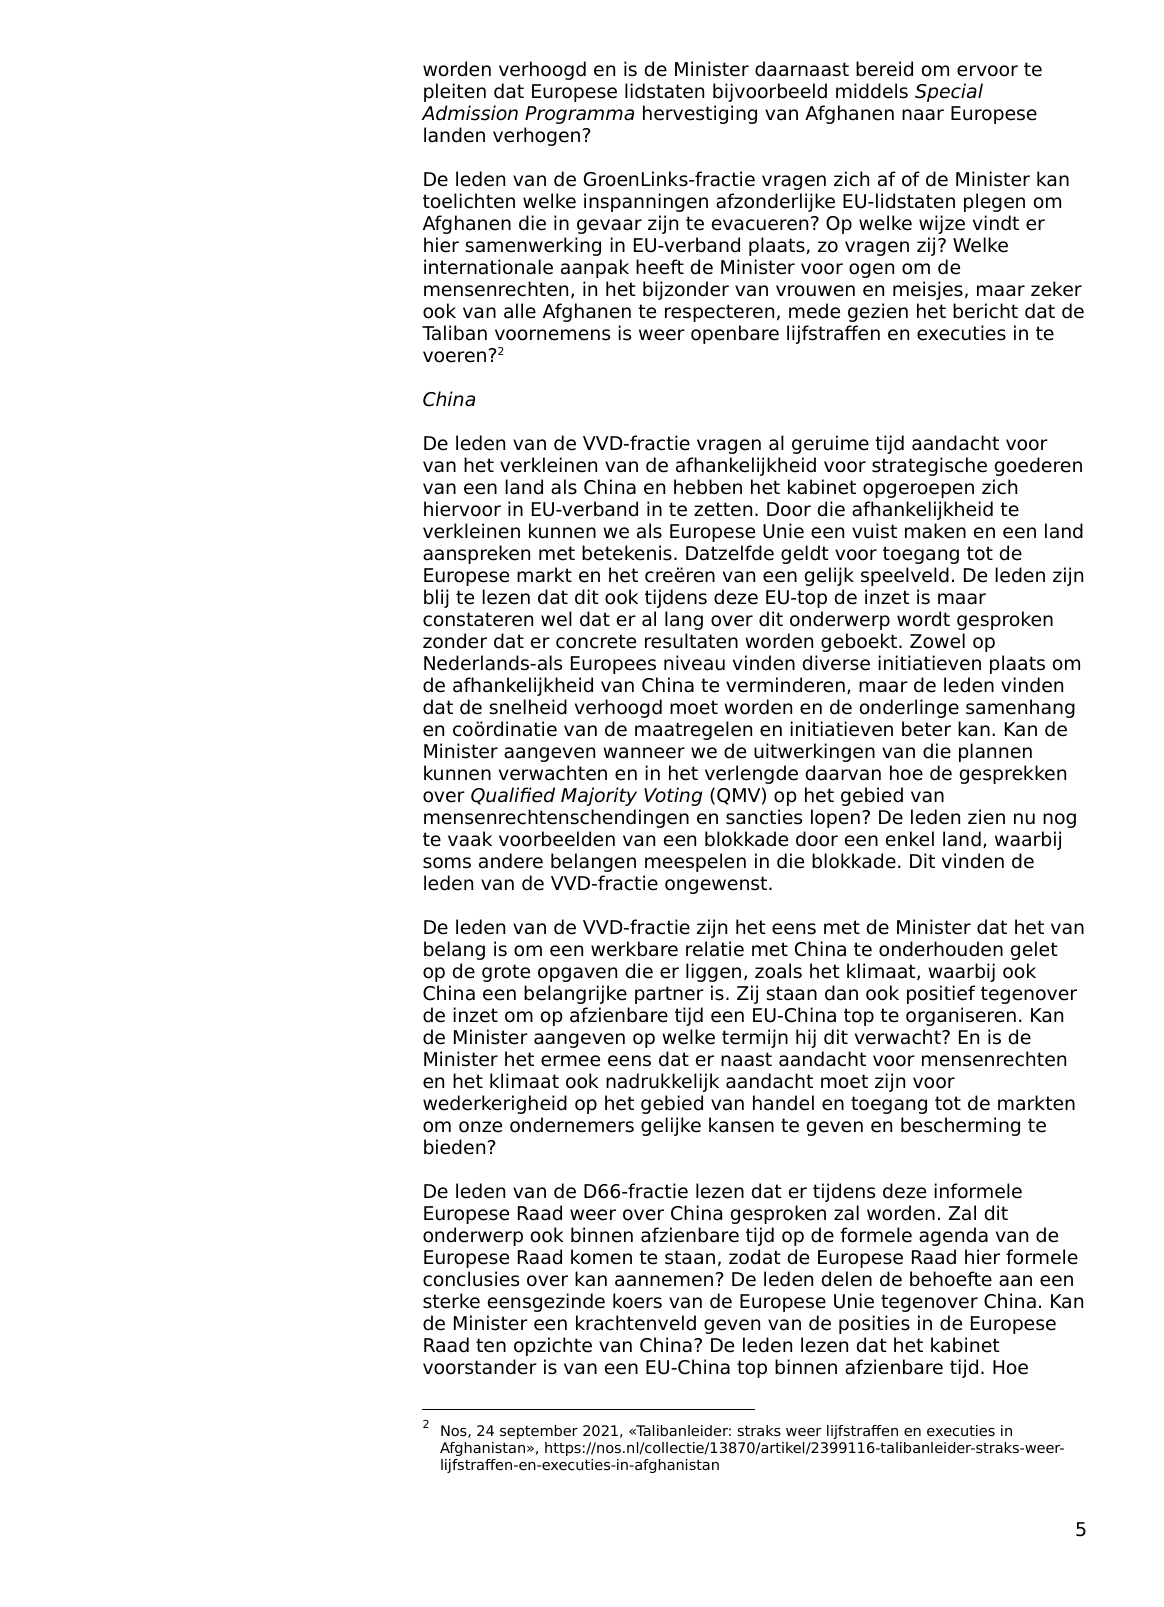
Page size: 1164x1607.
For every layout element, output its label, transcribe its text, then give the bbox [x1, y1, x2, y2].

text Nos, 24 september 2021, «Talibanleider: straks weer lijfstraffen en executies in Afghanistan», https://nos.nl/collectie/13870/artikel/2399116-talibanleider-straks-weer-lijfstraffen-en-executies-in-afghanistan [422, 1418, 1087, 1474]
text De leden van de GroenLinks-fractie vragen zich af of de Minister kan toelichten welke inspanningen afzonderlijke EU-lidstaten plegen om Afghanen die in gevaar zijn te evacueren? Op welke wijze vindt er hier samenwerking in EU-verband plaats, zo vragen zij? Welke internationale aanpak heeft de Minister voor ogen om de mensenrechten, in het bijzonder van vrouwen en meisjes, maar zeker ook van alle Afghanen te respecteren, mede gezien het bericht dat de Taliban voornemens is weer openbare lijfstraffen en executies in te voeren? [422, 169, 1087, 367]
text De leden van de VVD-fractie vragen al geruime tijd aandacht voor van het verkleinen van de afhankelijkheid voor strategische goederen van een land als China en hebben het kabinet opgeroepen zich hiervoor in EU-verband in te zetten. Door die afhankelijkheid te verkleinen kunnen we als Europese Unie een vuist maken en een land aanspreken met betekenis. Datzelfde geldt voor toegang tot de Europese markt en het creëren van een gelijk speelveld. De leden zijn blij te lezen dat dit ook tijdens deze EU-top de inzet is maar constateren wel dat er al lang over dit onderwerp wordt gesproken zonder dat er concrete resultaten worden geboekt. Zowel op Nederlands-als Europees niveau vinden diverse initiatieven plaats om de afhankelijkheid van China te verminderen, maar de leden vinden dat de snelheid verhoogd moet worden en de onderlinge samenhang en coördinatie van de maatregelen en initiatieven beter kan. Kan de Minister aangeven wanneer we de uitwerkingen van die plannen kunnen verwachten en in het verlengde daarvan hoe de gesprekken over Qualified Majority Voting (QMV) op het gebied van mensenrechtenschendingen en sancties lopen? De leden zien nu nog te vaak voorbeelden van een blokkade door een enkel land, waarbij soms andere belangen meespelen in die blokkade. Dit vinden de leden van de VVD-fractie ongewenst. [422, 433, 1087, 895]
text De leden van de VVD-fractie zijn het eens met de Minister dat het van belang is om een werkbare relatie met China te onderhouden gelet op de grote opgaven die er liggen, zoals het klimaat, waarbij ook China een belangrijke partner is. Zij staan dan ook positief tegenover de inzet om op afzienbare tijd een EU-China top te organiseren. Kan de Minister aangeven op welke termijn hij dit verwacht? En is de Minister het ermee eens dat er naast aandacht voor mensenrechten en het klimaat ook nadrukkelijk aandacht moet zijn voor wederkerigheid op het gebied van handel en toegang tot de markten om onze ondernemers gelijke kansen te geven en bescherming te bieden? [422, 917, 1087, 1159]
text De leden van de D66-fractie lezen dat er tijdens deze informele Europese Raad weer over China gesproken zal worden. Zal dit onderwerp ook binnen afzienbare tijd op de formele agenda van de Europese Raad komen te staan, zodat de Europese Raad hier formele conclusies over kan aannemen? De leden delen de behoefte aan een sterke eensgezinde koers van de Europese Unie tegenover China. Kan de Minister een krachtenveld geven van de posities in de Europese Raad ten opzichte van China? De leden lezen dat het kabinet voorstander is van een EU-China top binnen afzienbare tijd. Hoe [422, 1181, 1087, 1379]
text worden verhoogd en is de Minister daarnaast bereid om ervoor te pleiten dat Europese lidstaten bijvoorbeeld middels Special Admission Programma hervestiging van Afghanen naar Europese landen verhogen? [422, 59, 1087, 147]
subtitle China [422, 389, 1087, 411]
